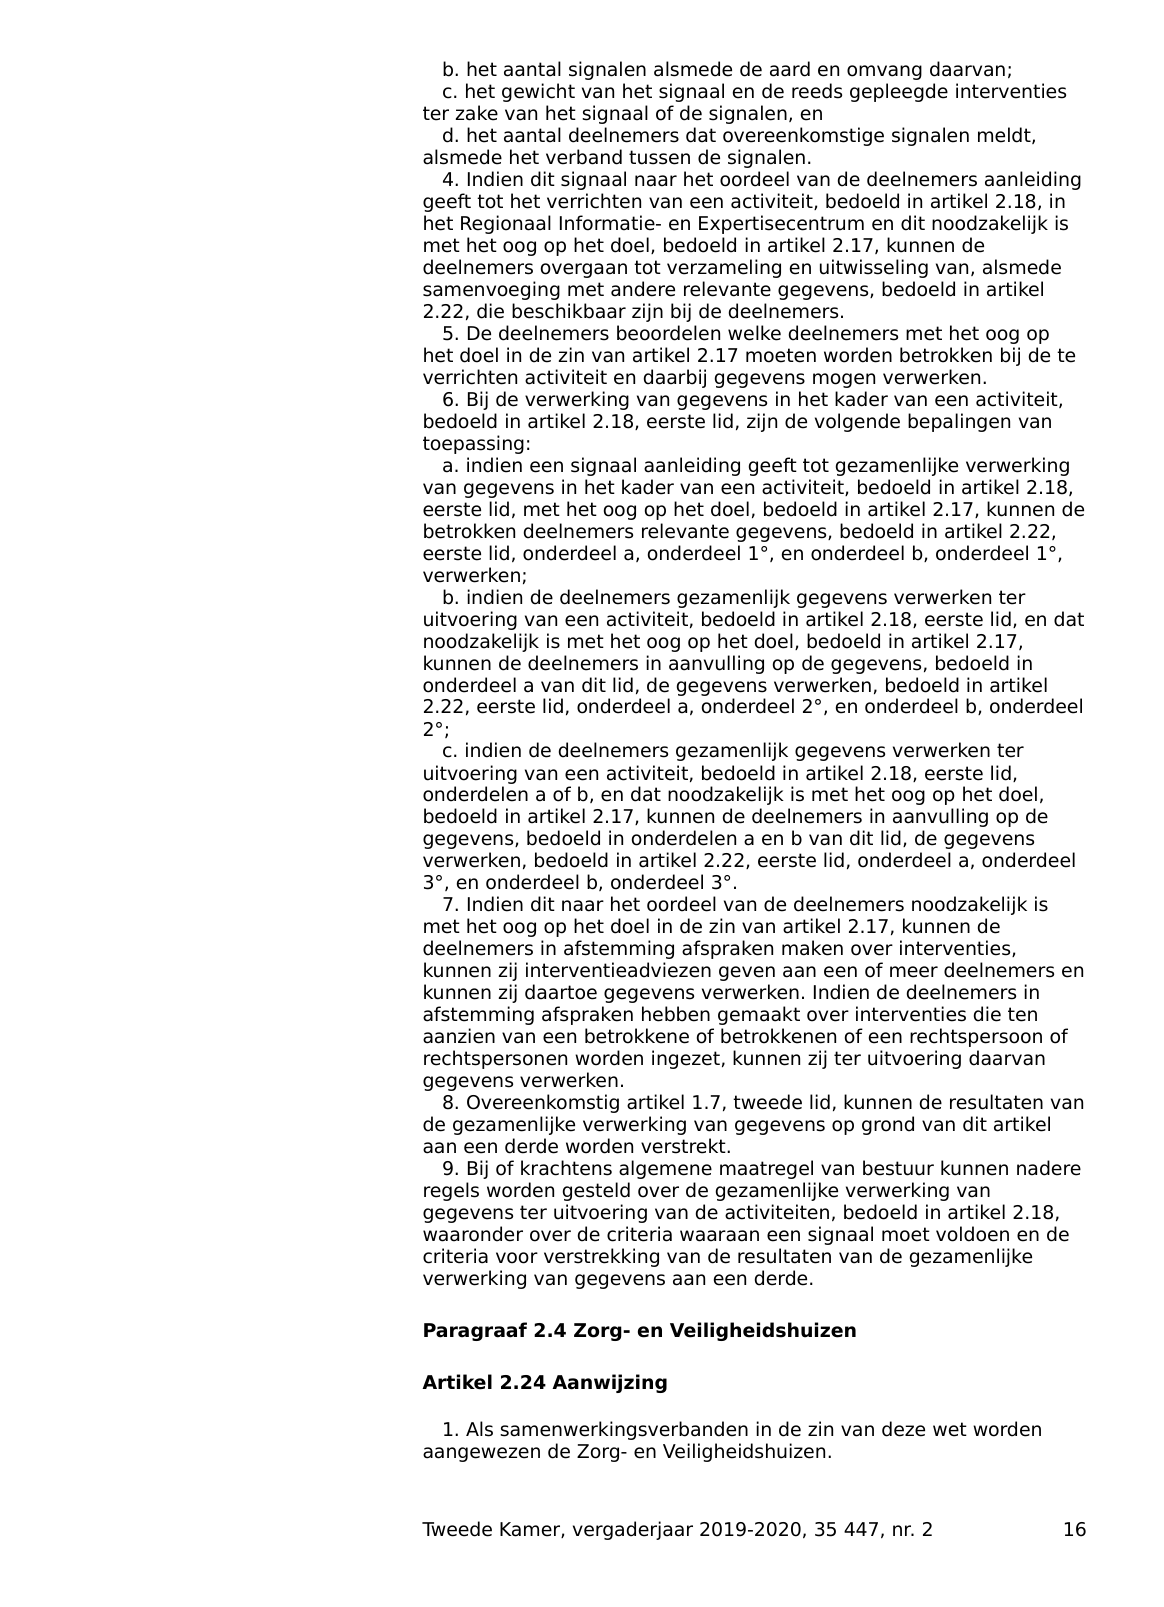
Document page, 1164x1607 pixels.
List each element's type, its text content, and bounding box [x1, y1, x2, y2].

text a. indien een signaal aanleiding geeft tot gezamenlijke verwerking van gegevens in het kader van een activiteit, bedoeld in artikel 2.18, eerste lid, met het oog op het doel, bedoeld in artikel 2.17, kunnen de betrokken deelnemers relevante gegevens, bedoeld in artikel 2.22, eerste lid, onderdeel a, onderdeel 1°, en onderdeel b, onderdeel 1°, verwerken; [422, 455, 1087, 587]
text 9. Bij of krachtens algemene maatregel van bestuur kunnen nadere regels worden gesteld over de gezamenlijke verwerking van gegevens ter uitvoering van de activiteiten, bedoeld in artikel 2.18, waaronder over de criteria waaraan een signaal moet voldoen en de criteria voor verstrekking van de resultaten van de gezamenlijke verwerking van gegevens aan een derde. [422, 1158, 1087, 1290]
subtitle Artikel 2.24 Aanwijzing [422, 1372, 1087, 1394]
text d. het aantal deelnemers dat overeenkomstige signalen meldt, alsmede het verband tussen de signalen. [422, 125, 1087, 169]
text c. indien de deelnemers gezamenlijk gegevens verwerken ter uitvoering van een activiteit, bedoeld in artikel 2.18, eerste lid, onderdelen a of b, en dat noodzakelijk is met het oog op het doel, bedoeld in artikel 2.17, kunnen de deelnemers in aanvulling op de gegevens, bedoeld in onderdelen a en b van dit lid, de gegevens verwerken, bedoeld in artikel 2.22, eerste lid, onderdeel a, onderdeel 3°, en onderdeel b, onderdeel 3°. [422, 740, 1087, 894]
text 1. Als samenwerkingsverbanden in de zin van deze wet worden aangewezen de Zorg- en Veiligheidshuizen. [422, 1419, 1087, 1463]
text 8. Overeenkomstig artikel 1.7, tweede lid, kunnen de resultaten van de gezamenlijke verwerking van gegevens op grond van dit artikel aan een derde worden verstrekt. [422, 1092, 1087, 1158]
text 6. Bij de verwerking van gegevens in het kader van een activiteit, bedoeld in artikel 2.18, eerste lid, zijn de volgende bepalingen van toepassing: [422, 389, 1087, 455]
text b. indien de deelnemers gezamenlijk gegevens verwerken ter uitvoering van een activiteit, bedoeld in artikel 2.18, eerste lid, en dat noodzakelijk is met het oog op het doel, bedoeld in artikel 2.17, kunnen de deelnemers in aanvulling op de gegevens, bedoeld in onderdeel a van dit lid, de gegevens verwerken, bedoeld in artikel 2.22, eerste lid, onderdeel a, onderdeel 2°, en onderdeel b, onderdeel 2°; [422, 587, 1087, 740]
subtitle Paragraaf 2.4 Zorg- en Veiligheidshuizen [422, 1320, 1087, 1342]
text 4. Indien dit signaal naar het oordeel van de deelnemers aanleiding geeft tot het verrichten van een activiteit, bedoeld in artikel 2.18, in het Regionaal Informatie- en Expertisecentrum en dit noodzakelijk is met het oog op het doel, bedoeld in artikel 2.17, kunnen de deelnemers overgaan tot verzameling en uitwisseling van, alsmede samenvoeging met andere relevante gegevens, bedoeld in artikel 2.22, die beschikbaar zijn bij de deelnemers. [422, 169, 1087, 323]
text c. het gewicht van het signaal en de reeds gepleegde interventies ter zake van het signaal of de signalen, en [422, 81, 1087, 125]
text 5. De deelnemers beoordelen welke deelnemers met het oog op het doel in de zin van artikel 2.17 moeten worden betrokken bij de te verrichten activiteit en daarbij gegevens mogen verwerken. [422, 323, 1087, 389]
text b. het aantal signalen alsmede de aard en omvang daarvan; [422, 59, 1087, 81]
text 7. Indien dit naar het oordeel van de deelnemers noodzakelijk is met het oog op het doel in de zin van artikel 2.17, kunnen de deelnemers in afstemming afspraken maken over interventies, kunnen zij interventieadviezen geven aan een of meer deelnemers en kunnen zij daartoe gegevens verwerken. Indien de deelnemers in afstemming afspraken hebben gemaakt over interventies die ten aanzien van een betrokkene of betrokkenen of een rechtspersoon of rechtspersonen worden ingezet, kunnen zij ter uitvoering daarvan gegevens verwerken. [422, 894, 1087, 1092]
